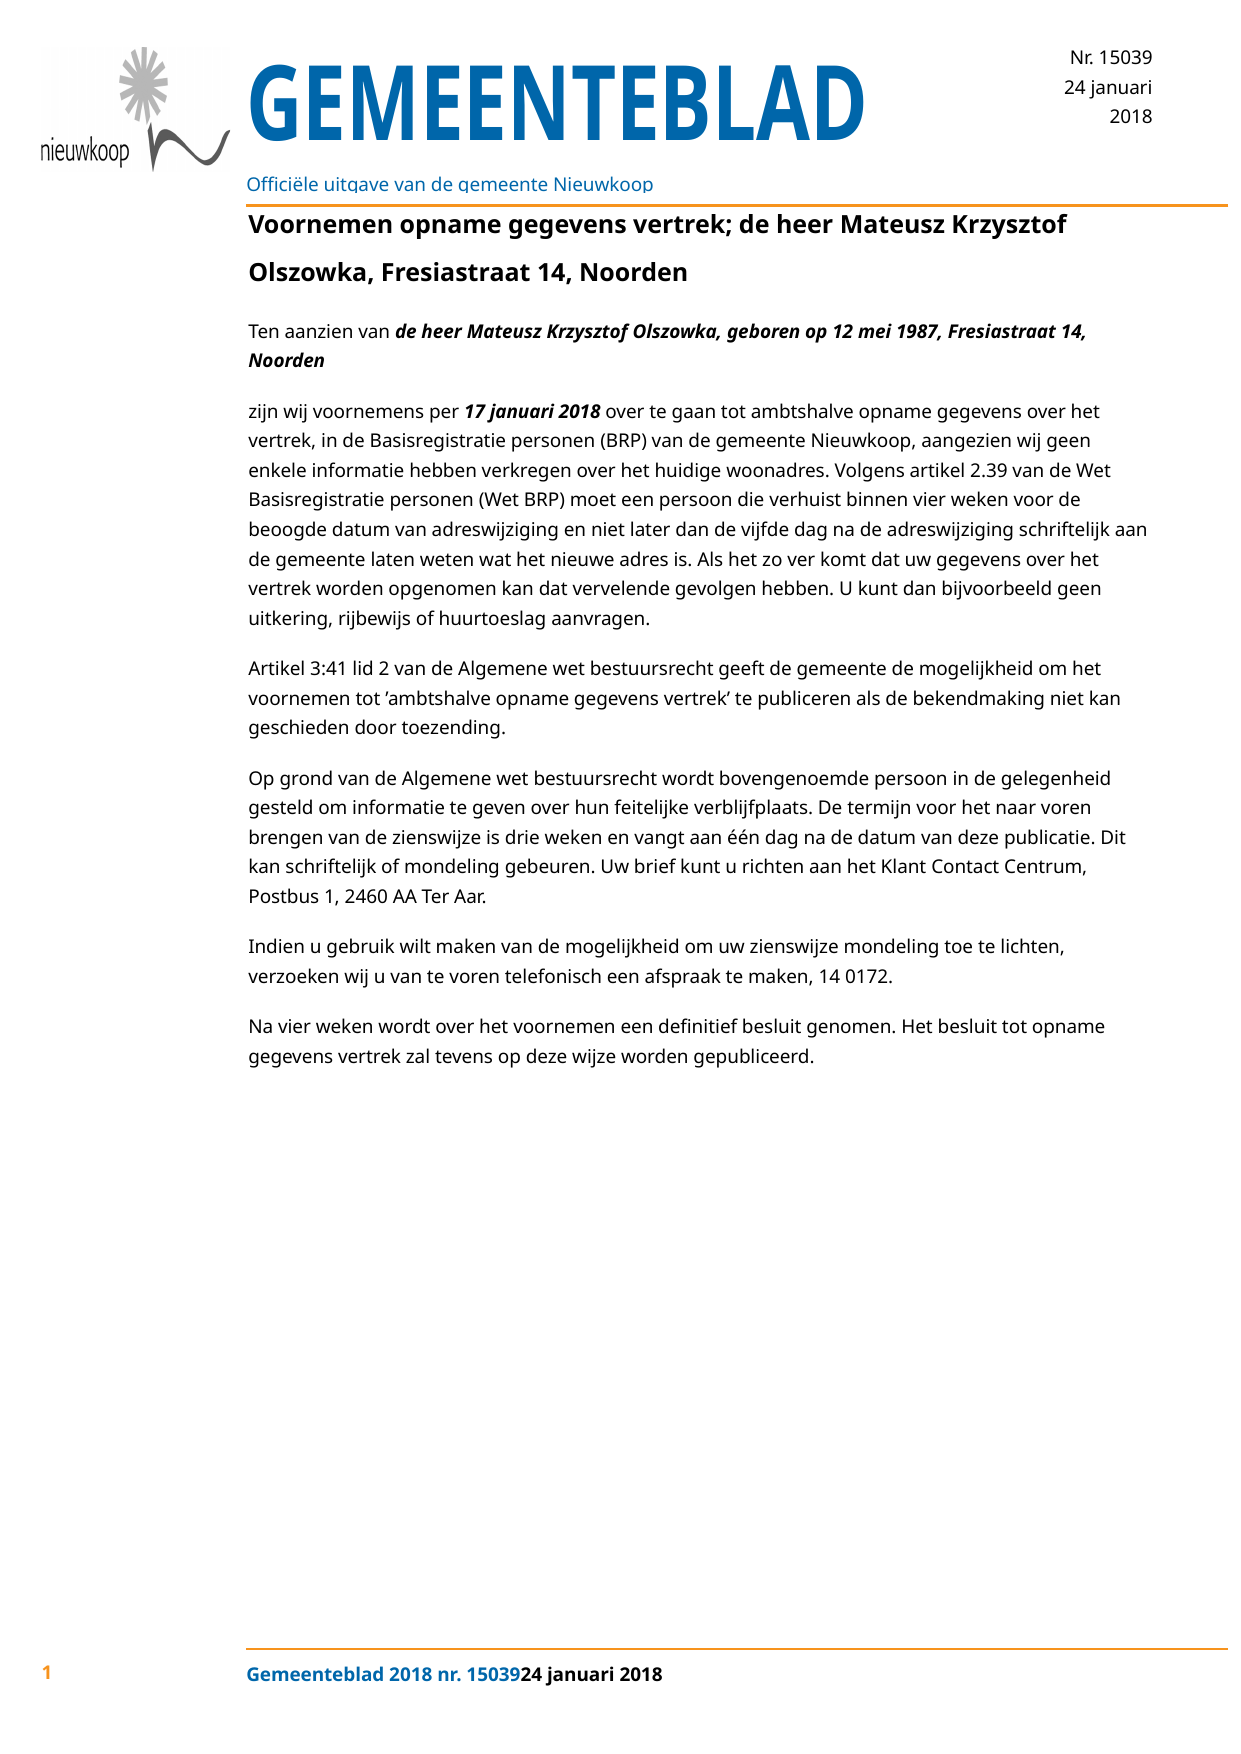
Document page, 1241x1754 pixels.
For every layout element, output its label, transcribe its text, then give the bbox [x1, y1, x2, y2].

text Op grond van de Algemene wet bestuursrecht wordt bovengenoemde persoon in de gelegenheid gesteld om informatie te geven over hun feitelijke verblijfplaats. De termijn voor het naar voren brengen van de zienswijze is drie weken en vangt aan één dag na de datum van deze publicatie. Dit kan schriftelijk of mondeling gebeuren. Uw brief kunt u richten aan het Klant Contact Centrum, Postbus 1, 2460 AA Ter Aar. [248, 765, 1152, 909]
picture [41, 47, 231, 172]
text Voornemen opname gegevens vertrek; de heer Mateusz Krzysztof Olszowka, Fresiastraat 14, Noorden [248, 207, 1152, 288]
text Ten aanzien van de heer Mateusz Krzysztof Olszowka, geboren op 12 mei 1987, Fresiastraat 14, Noorden [248, 318, 1152, 373]
text Indien u gebruik wilt maken van de mogelijkheid om uw zienswijze mondeling toe te lichten, verzoeken wij u van te voren telefonisch een afspraak te maken, 14 0172. [248, 934, 1152, 989]
text Na vier weken wordt over het voornemen een definitief besluit genomen. Het besluit tot opname gegevens vertrek zal tevens op deze wijze worden gepubliceerd. [248, 1014, 1152, 1069]
text zijn wij voornemens per 17 januari 2018 over te gaan tot ambtshalve opname gegevens over het vertrek, in de Basisregistratie personen (BRP) van de gemeente Nieuwkoop, aangezien wij geen enkele informatie hebben verkregen over het huidige woonadres. Volgens artikel 2.39 van de Wet Basisregistratie personen (Wet BRP) moet een persoon die verhuist binnen vier weken voor de beoogde datum van adreswijziging en niet later dan de vijfde dag na de adreswijziging schriftelijk aan de gemeente laten weten wat het nieuwe adres is. Als het zo ver komt dat uw gegevens over het vertrek worden opgenomen kan dat vervelende gevolgen hebben. U kunt dan bijvoorbeeld geen uitkering, rijbewijs of huurtoeslag aanvragen. [248, 398, 1152, 631]
text Artikel 3:41 lid 2 van de Algemene wet bestuursrecht geeft de gemeente de mogelijkheid om het voornemen tot ’ambtshalve opname gegevens vertrek’ te publiceren als de bekendmaking niet kan geschieden door toezending. [248, 655, 1152, 740]
